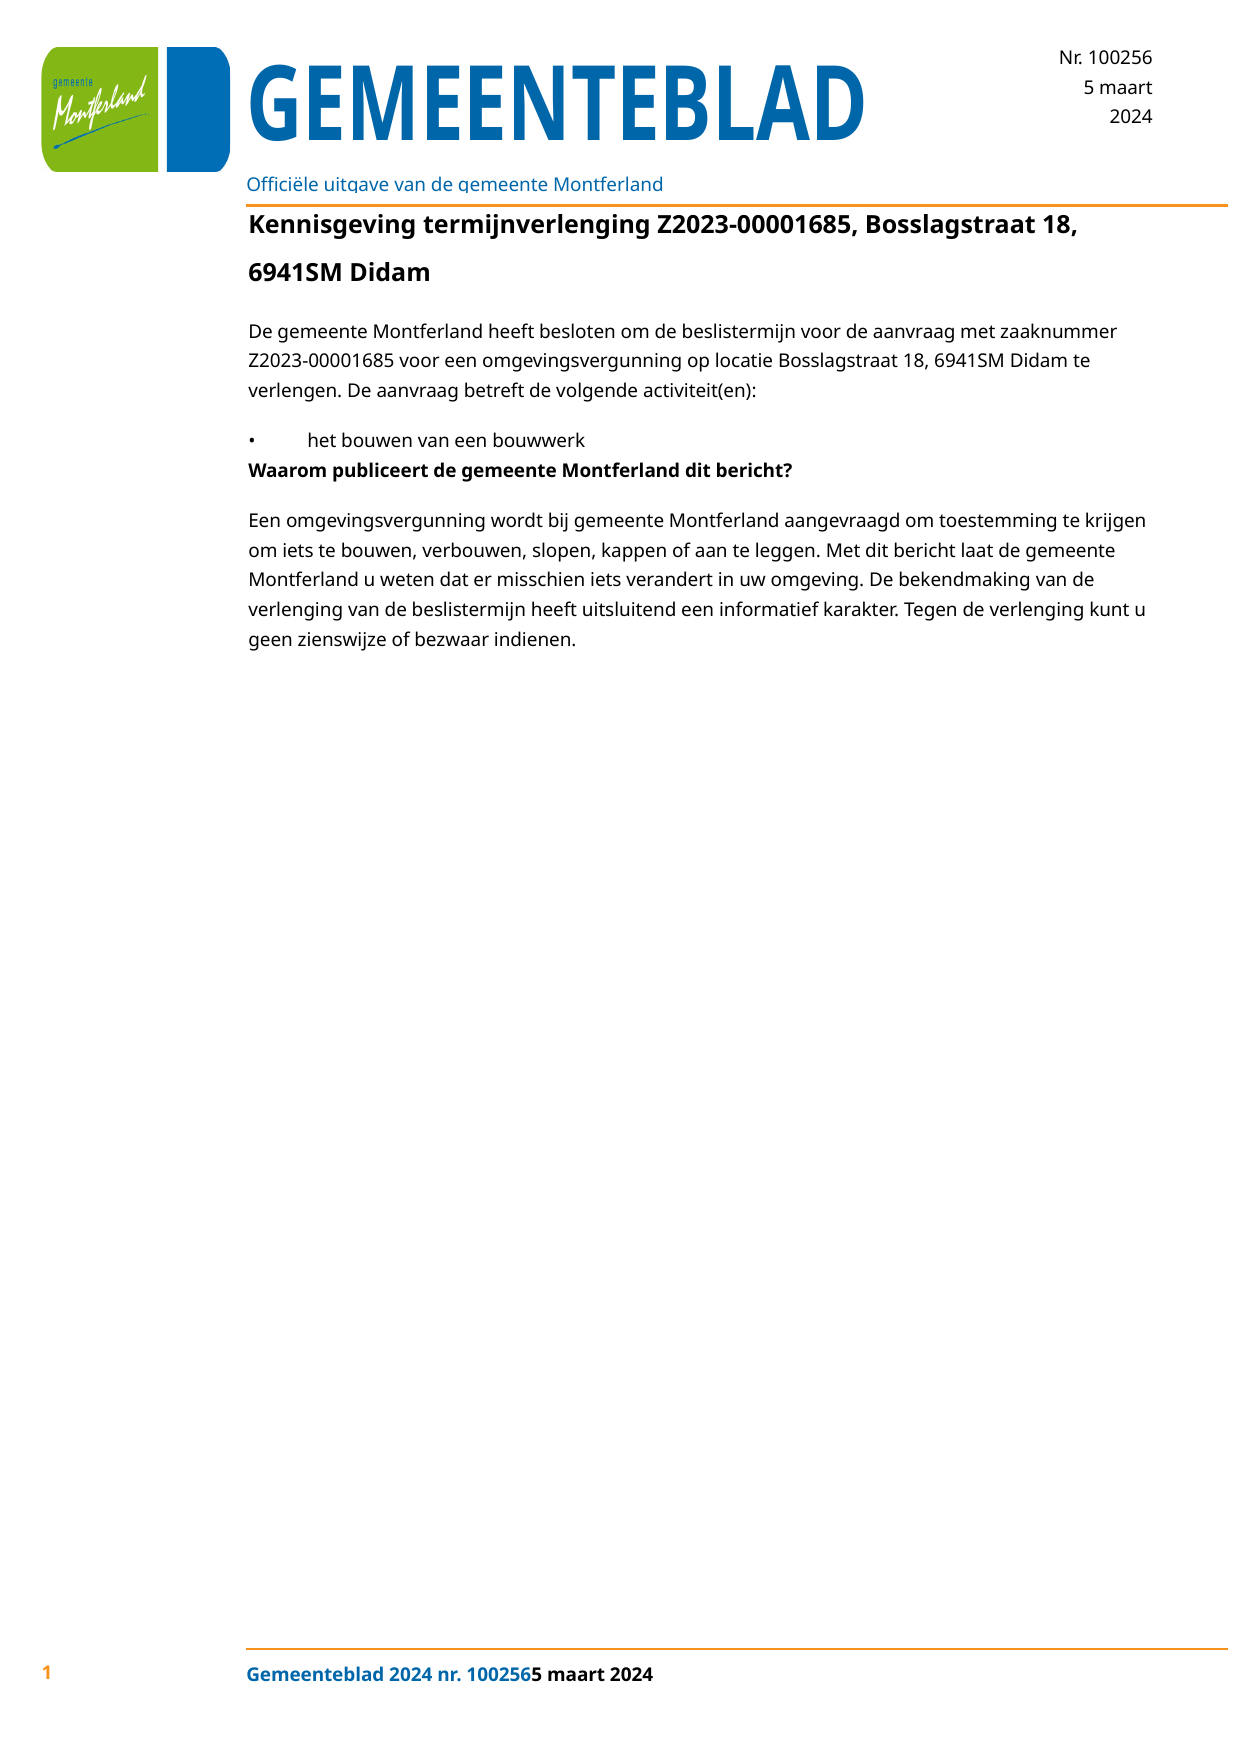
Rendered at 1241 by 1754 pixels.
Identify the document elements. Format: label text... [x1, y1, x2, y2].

text Kennisgeving termijnverlenging Z2023-00001685, Bosslagstraat 18, 6941SM Didam [248, 207, 1152, 288]
text De gemeente Montferland heeft besloten om de beslistermijn voor de aanvraag met zaaknummer Z2023-00001685 voor een omgevingsvergunning op locatie Bosslagstraat 18, 6941SM Didam te verlengen. De aanvraag betreft de volgende activiteit(en): [248, 318, 1152, 403]
text Waarom publiceert de gemeente Montferland dit bericht? [248, 457, 1152, 483]
text Een omgevingsvergunning wordt bij gemeente Montferland aangevraagd om toestemming te krijgen om iets te bouwen, verbouwen, slopen, kappen of aan te leggen. Met dit bericht laat de gemeente Montferland u weten dat er misschien iets verandert in uw omgeving. De bekendmaking van de verlenging van de beslistermijn heeft uitsluitend een informatief karakter. Tegen de verlenging kunt u geen zienswijze of bezwaar indienen. [248, 507, 1152, 652]
picture [41, 47, 231, 172]
list het bouwen van een bouwwerk [248, 427, 1152, 453]
